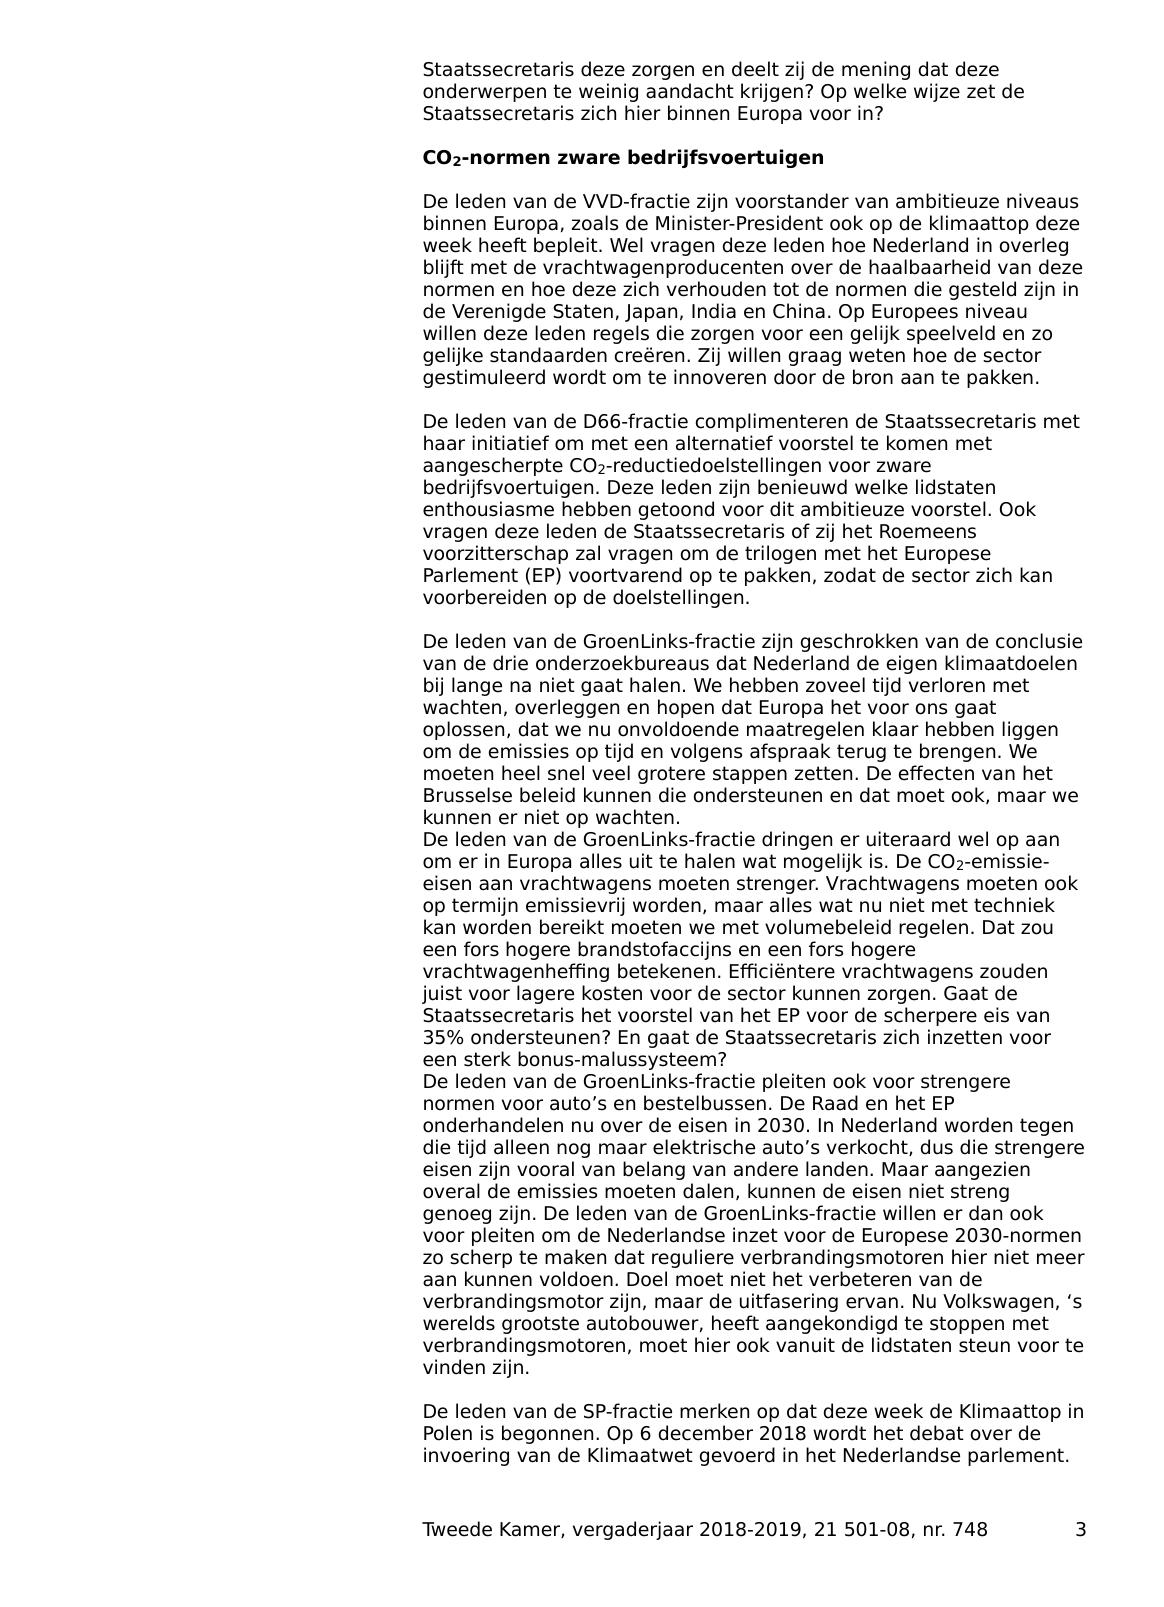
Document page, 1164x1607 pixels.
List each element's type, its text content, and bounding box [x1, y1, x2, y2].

text De leden van de GroenLinks-fractie zijn geschrokken van de conclusie van de drie onderzoekbureaus dat Nederland de eigen klimaatdoelen bij lange na niet gaat halen. We hebben zoveel tijd verloren met wachten, overleggen en hopen dat Europa het voor ons gaat oplossen, dat we nu onvoldoende maatregelen klaar hebben liggen om de emissies op tijd en volgens afspraak terug te brengen. We moeten heel snel veel grotere stappen zetten. De effecten van het Brusselse beleid kunnen die ondersteunen en dat moet ook, maar we kunnen er niet op wachten. [422, 631, 1087, 829]
text De leden van de SP-fractie merken op dat deze week de Klimaattop in Polen is begonnen. Op 6 december 2018 wordt het debat over de invoering van de Klimaatwet gevoerd in het Nederlandse parlement. [422, 1401, 1087, 1467]
subtitle CO2-normen zware bedrijfsvoertuigen [422, 147, 1087, 169]
text De leden van de VVD-fractie zijn voorstander van ambitieuze niveaus binnen Europa, zoals de Minister-President ook op de klimaattop deze week heeft bepleit. Wel vragen deze leden hoe Nederland in overleg blijft met de vrachtwagenproducenten over de haalbaarheid van deze normen en hoe deze zich verhouden tot de normen die gesteld zijn in de Verenigde Staten, Japan, India en China. Op Europees niveau willen deze leden regels die zorgen voor een gelijk speelveld en zo gelijke standaarden creëren. Zij willen graag weten hoe de sector gestimuleerd wordt om te innoveren door de bron aan te pakken. [422, 191, 1087, 389]
text Staatssecretaris deze zorgen en deelt zij de mening dat deze onderwerpen te weinig aandacht krijgen? Op welke wijze zet de Staatssecretaris zich hier binnen Europa voor in? [422, 59, 1087, 125]
text De leden van de GroenLinks-fractie pleiten ook voor strengere normen voor auto’s en bestelbussen. De Raad en het EP onderhandelen nu over de eisen in 2030. In Nederland worden tegen die tijd alleen nog maar elektrische auto’s verkocht, dus die strengere eisen zijn vooral van belang van andere landen. Maar aangezien overal de emissies moeten dalen, kunnen de eisen niet streng genoeg zijn. De leden van de GroenLinks-fractie willen er dan ook voor pleiten om de Nederlandse inzet voor de Europese 2030-normen zo scherp te maken dat reguliere verbrandingsmotoren hier niet meer aan kunnen voldoen. Doel moet niet het verbeteren van de verbrandingsmotor zijn, maar de uitfasering ervan. Nu Volkswagen, ‘s werelds grootste autobouwer, heeft aangekondigd te stoppen met verbrandingsmotoren, moet hier ook vanuit de lidstaten steun voor te vinden zijn. [422, 1071, 1087, 1379]
text De leden van de D66-fractie complimenteren de Staatssecretaris met haar initiatief om met een alternatief voorstel te komen met aangescherpte CO2-reductiedoelstellingen voor zware bedrijfsvoertuigen. Deze leden zijn benieuwd welke lidstaten enthousiasme hebben getoond voor dit ambitieuze voorstel. Ook vragen deze leden de Staatssecretaris of zij het Roemeens voorzitterschap zal vragen om de trilogen met het Europese Parlement (EP) voortvarend op te pakken, zodat de sector zich kan voorbereiden op de doelstellingen. [422, 411, 1087, 609]
text De leden van de GroenLinks-fractie dringen er uiteraard wel op aan om er in Europa alles uit te halen wat mogelijk is. De CO2-emissie-eisen aan vrachtwagens moeten strenger. Vrachtwagens moeten ook op termijn emissievrij worden, maar alles wat nu niet met techniek kan worden bereikt moeten we met volumebeleid regelen. Dat zou een fors hogere brandstofaccijns en een fors hogere vrachtwagenheffing betekenen. Efficiëntere vrachtwagens zouden juist voor lagere kosten voor de sector kunnen zorgen. Gaat de Staatssecretaris het voorstel van het EP voor de scherpere eis van 35% ondersteunen? En gaat de Staatssecretaris zich inzetten voor een sterk bonus-malussysteem? [422, 829, 1087, 1071]
